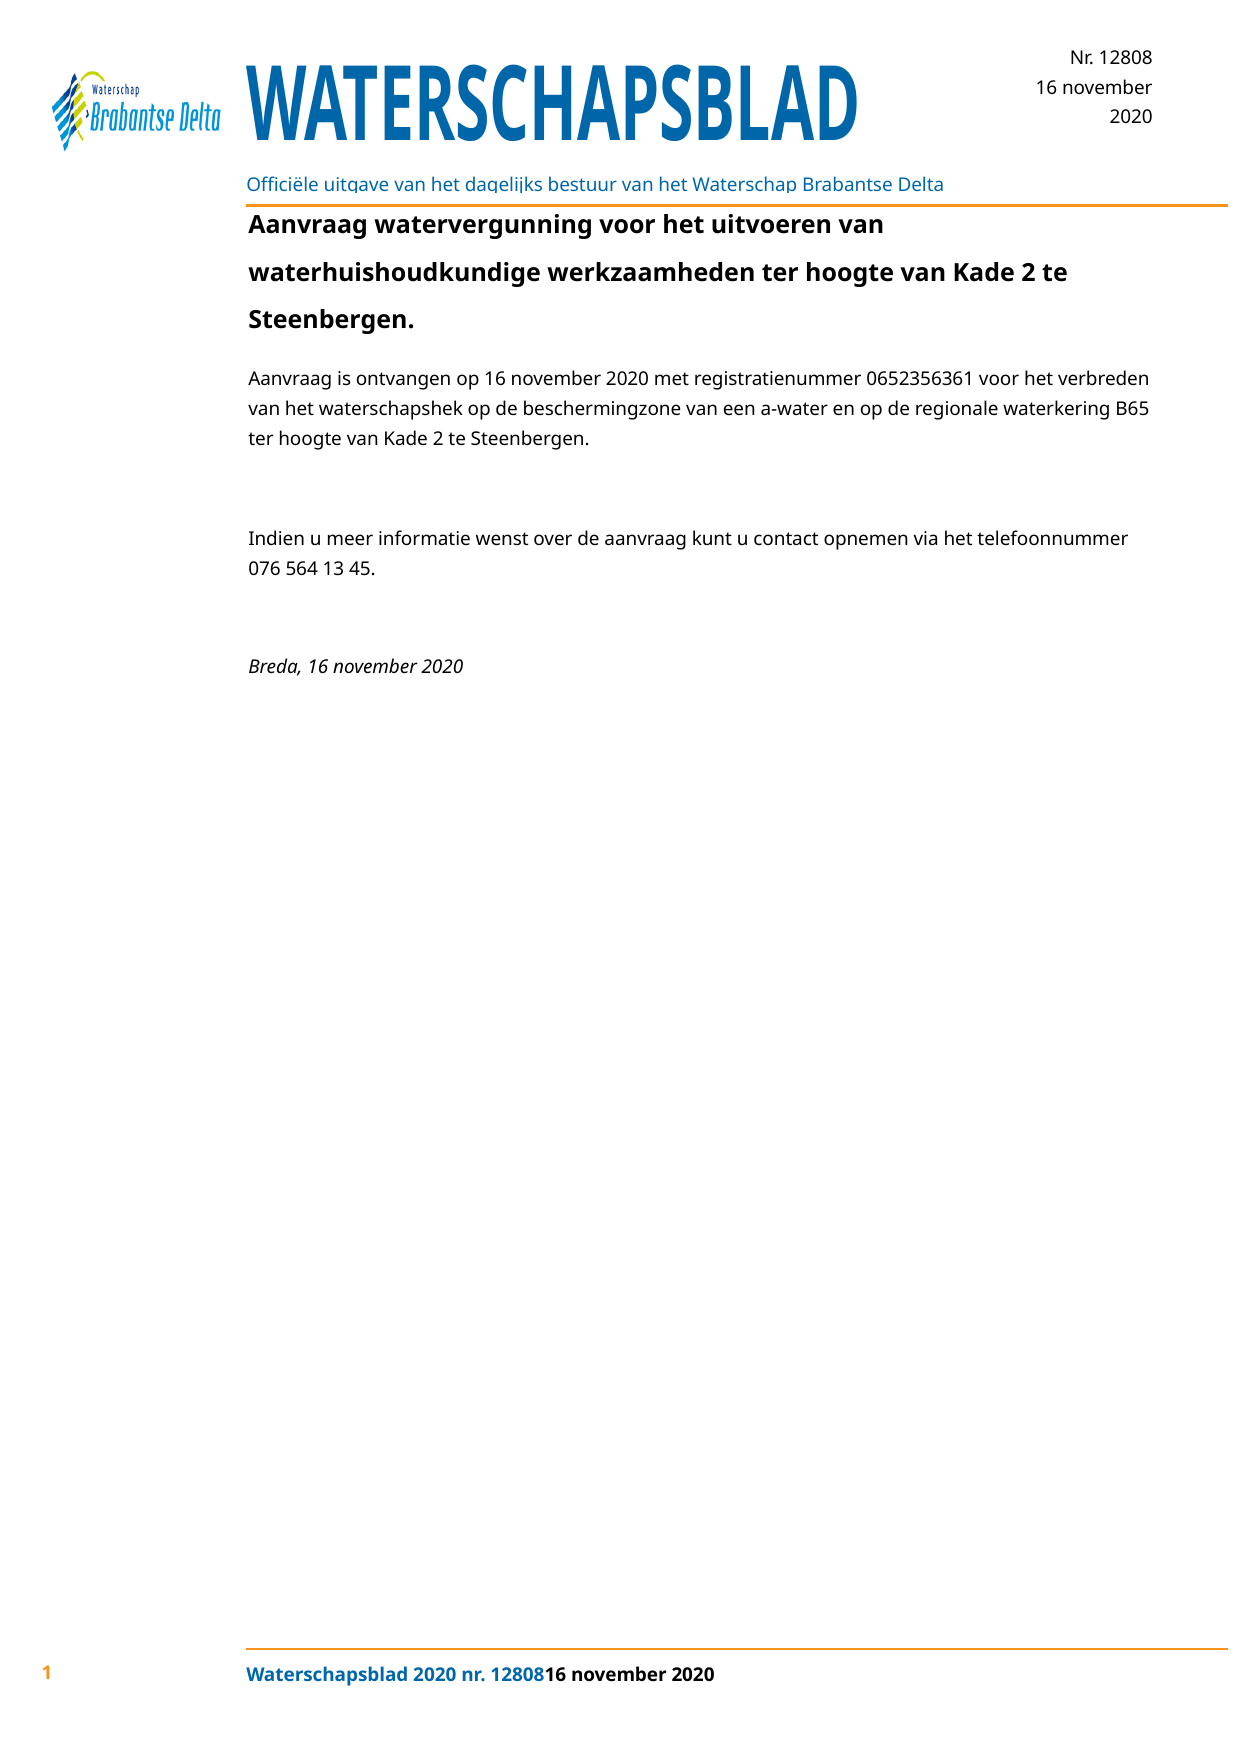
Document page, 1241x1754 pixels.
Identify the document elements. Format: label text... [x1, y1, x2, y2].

text Breda, 16 november 2020 [248, 653, 1152, 679]
text Indien u meer informatie wenst over de aanvraag kunt u contact opnemen via het telefoonnummer 076 564 13 45. [248, 526, 1152, 581]
text Aanvraag watervergunning voor het uitvoeren van waterhuishoudkundige werkzaamheden ter hoogte van Kade 2 te Steenbergen. [248, 207, 1152, 336]
picture [41, 47, 231, 172]
text Aanvraag is ontvangen op 16 november 2020 met registratienummer 0652356361 voor het verbreden van het waterschapshek op de beschermingzone van een a-water en op de regionale waterkering B65 ter hoogte van Kade 2 te Steenbergen. [248, 366, 1152, 450]
